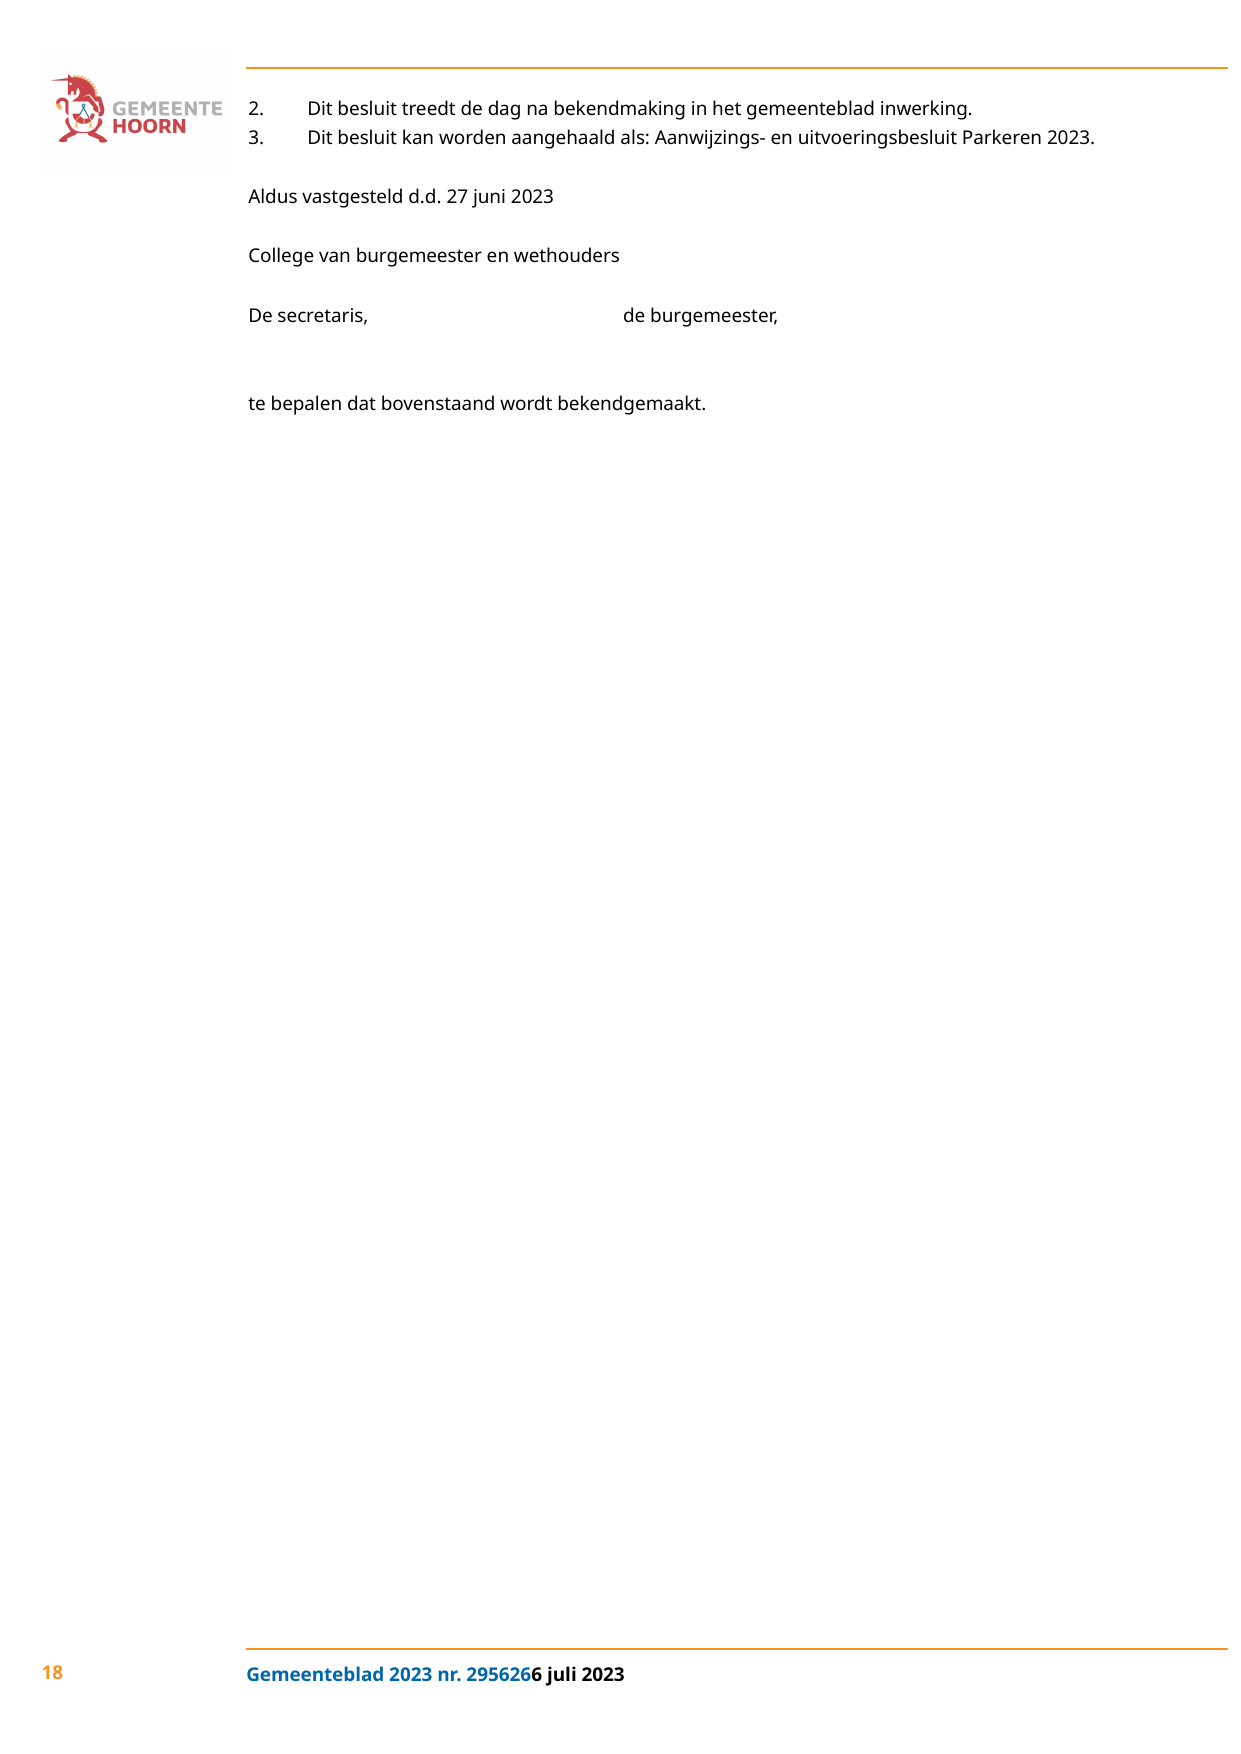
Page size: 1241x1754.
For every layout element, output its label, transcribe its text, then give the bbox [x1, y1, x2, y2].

text De secretaris, de burgemeester, [248, 302, 1152, 328]
text Aldus vastgesteld d.d. 27 juni 2023 [248, 183, 1152, 209]
text te bepalen dat bovenstaand wordt bekendgemaakt. [248, 391, 1152, 416]
picture [41, 47, 231, 172]
list Dit besluit kan worden aangehaald als: Aanwijzings- en uitvoeringsbesluit Parkeren 2023. [248, 124, 1152, 150]
text College van burgemeester en wethouders [248, 243, 1152, 268]
list Dit besluit treedt de dag na bekendmaking in het gemeenteblad inwerking. [248, 95, 1152, 121]
